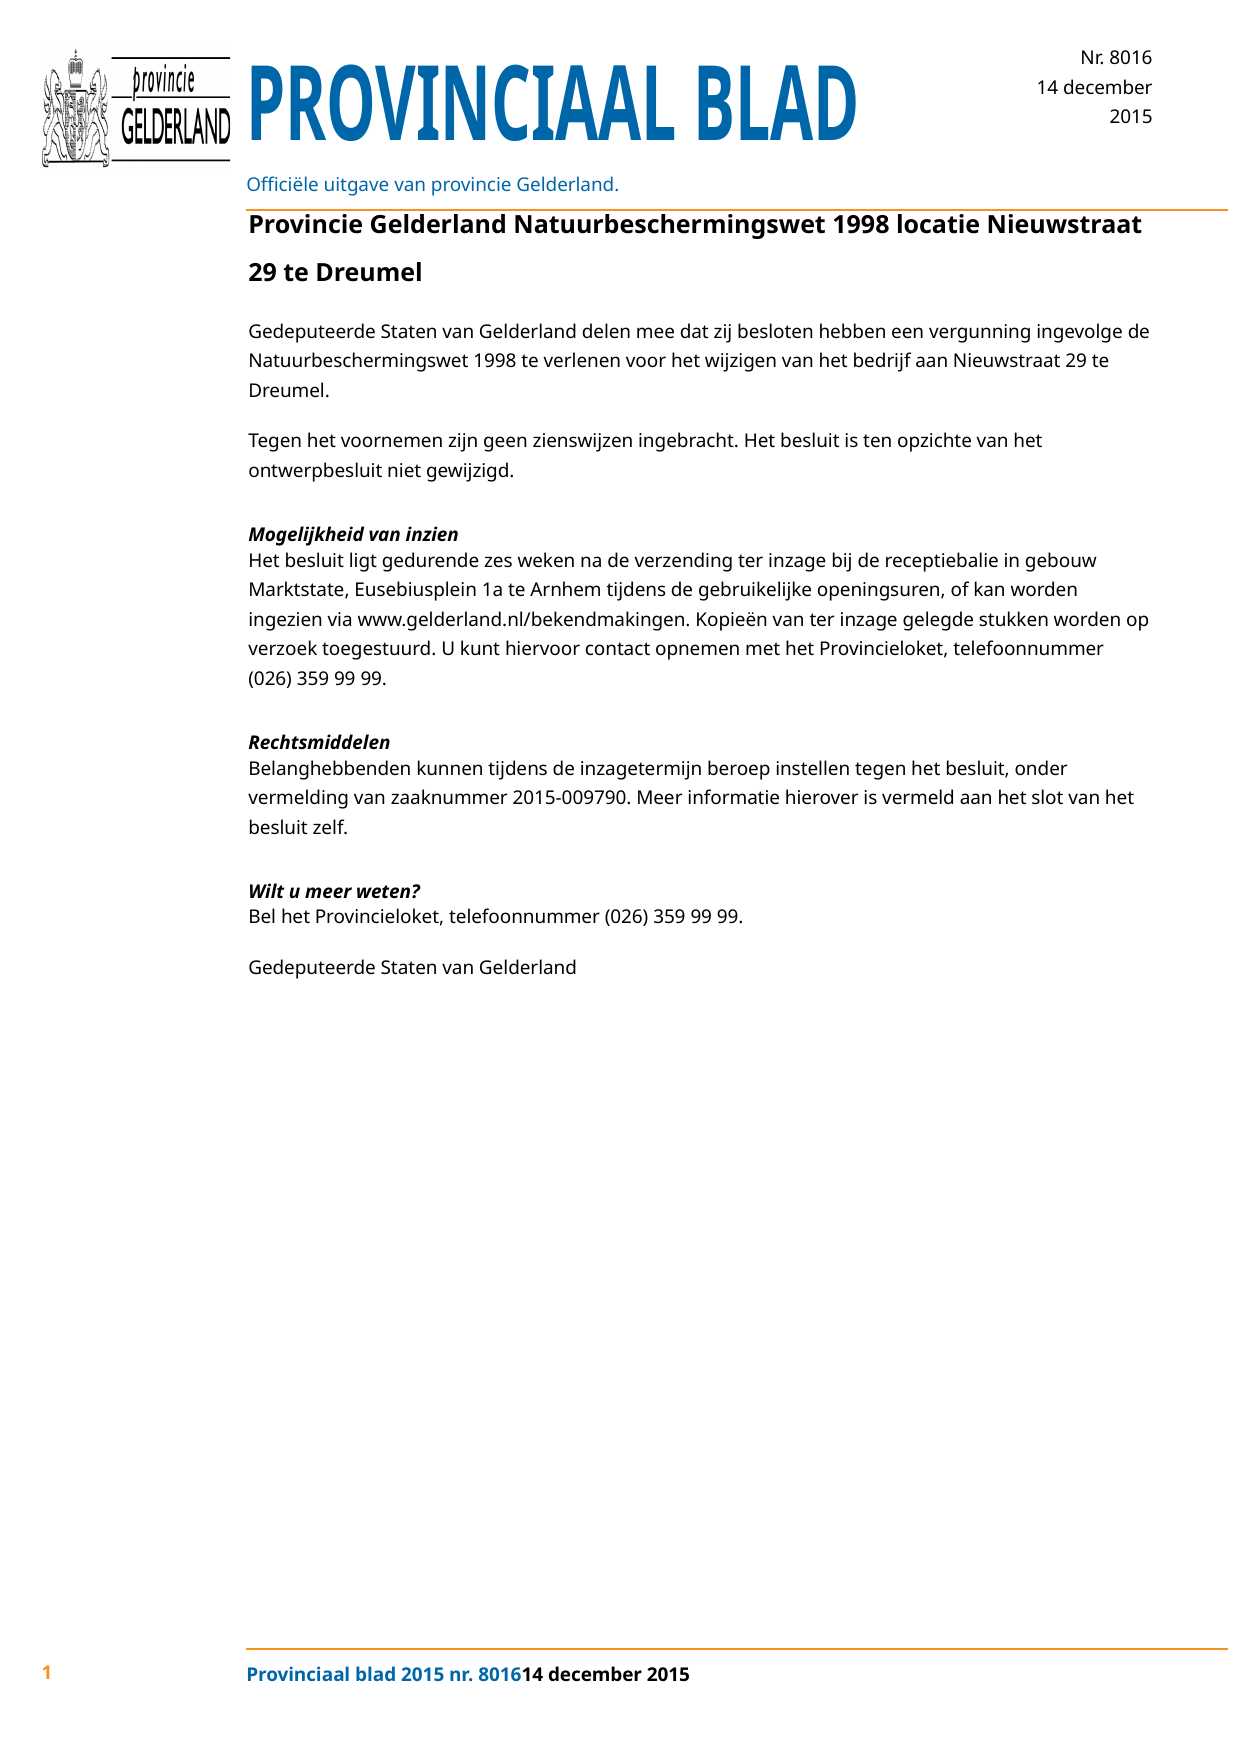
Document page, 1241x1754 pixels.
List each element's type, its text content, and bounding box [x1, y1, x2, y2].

text Rechtsmiddelen [248, 729, 1152, 755]
text Tegen het voornemen zijn geen zienswijzen ingebracht. Het besluit is ten opzichte van het ontwerpbesluit niet gewijzigd. [248, 427, 1152, 483]
text Gedeputeerde Staten van Gelderland [248, 954, 1152, 980]
text Provincie Gelderland Natuurbeschermingswet 1998 locatie Nieuwstraat 29 te Dreumel [248, 211, 1152, 288]
picture [41, 47, 231, 172]
text Bel het Provincieloket, telefoonnummer (026) 359 99 99. [248, 904, 1152, 929]
text Gedeputeerde Staten van Gelderland delen mee dat zij besloten hebben een vergunning ingevolge de Natuurbeschermingswet 1998 te verlenen voor het wijzigen van het bedrijf aan Nieuwstraat 29 te Dreumel. [248, 318, 1152, 403]
text Het besluit ligt gedurende zes weken na de verzending ter inzage bij de receptiebalie in gebouw Marktstate, Eusebiusplein 1a te Arnhem tijdens de gebruikelijke openingsuren, of kan worden ingezien via www.gelderland.nl/bekendmakingen. Kopieën van ter inzage gelegde stukken worden op verzoek toegestuurd. U kunt hiervoor contact opnemen met het Provincieloket, telefoonnummer (026) 359 99 99. [248, 547, 1152, 691]
text Mogelijkheid van inzien [248, 521, 1152, 547]
text Wilt u meer weten? [248, 878, 1152, 904]
text Belanghebbenden kunnen tijdens de inzagetermijn beroep instellen tegen het besluit, onder vermelding van zaaknummer 2015-009790. Meer informatie hierover is vermeld aan het slot van het besluit zelf. [248, 755, 1152, 840]
